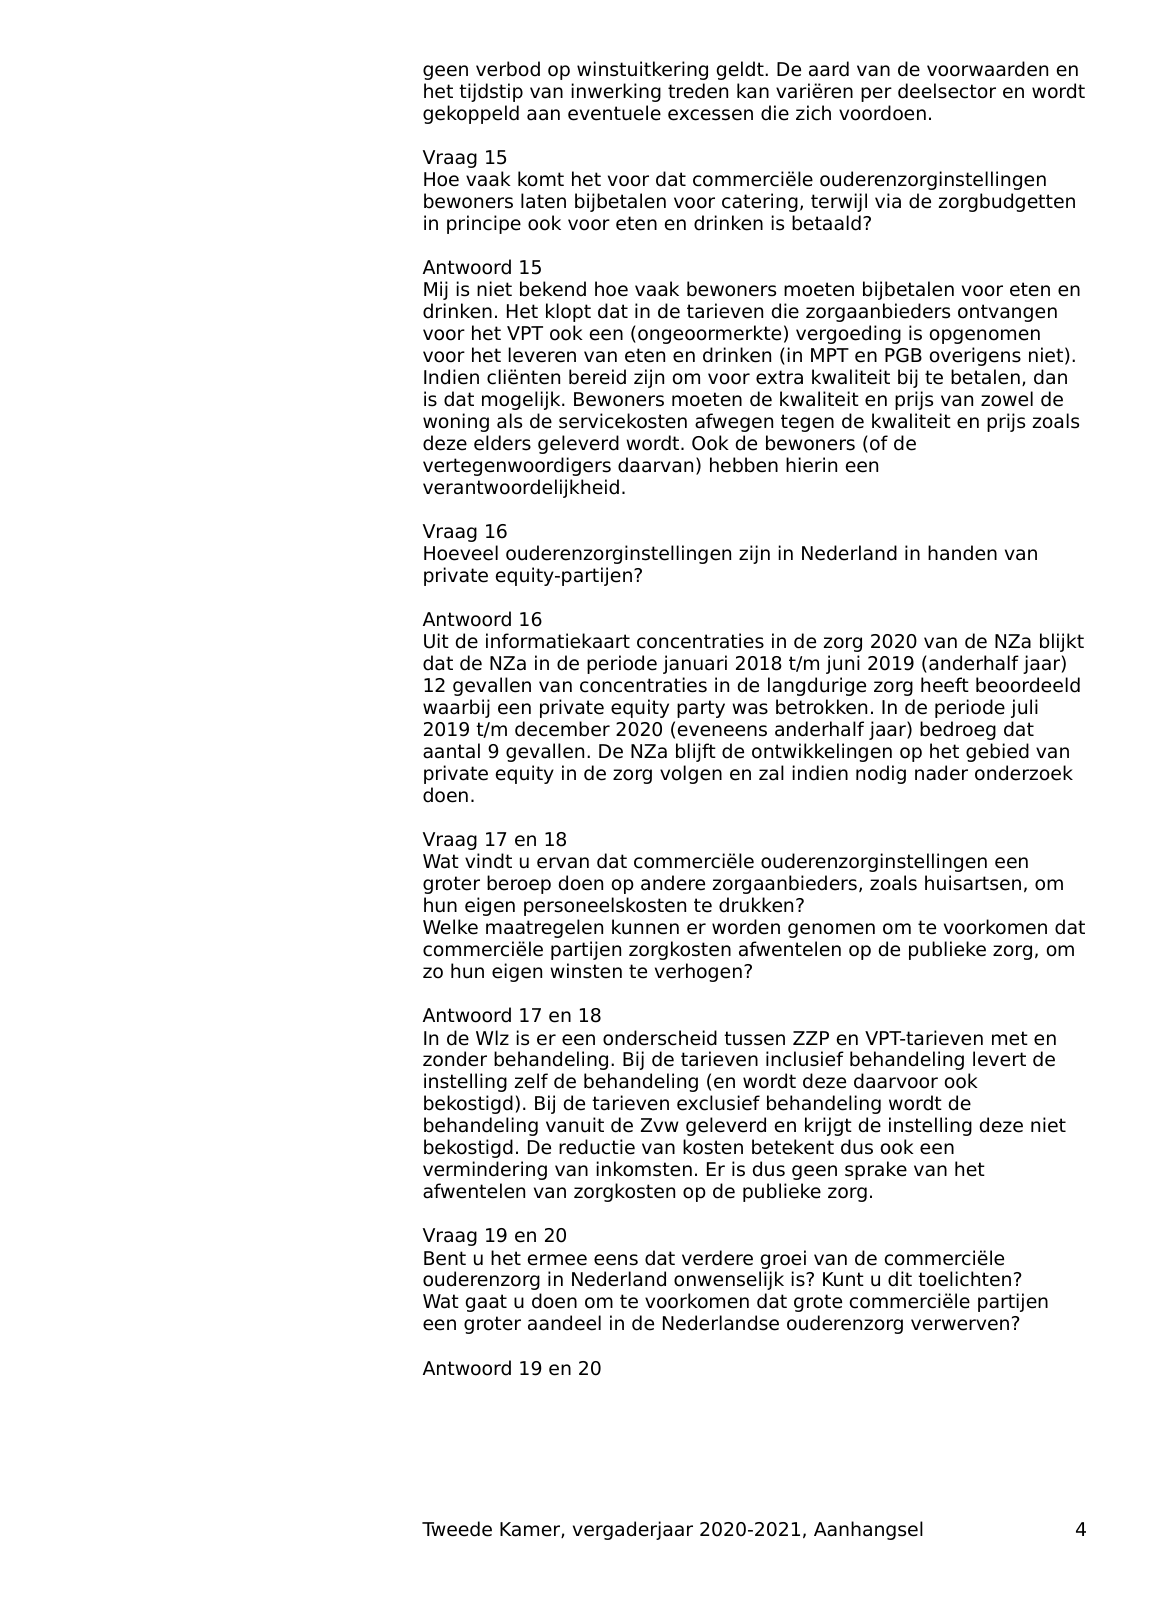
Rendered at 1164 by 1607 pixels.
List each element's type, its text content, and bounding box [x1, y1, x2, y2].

text Vraag 15 [422, 147, 1087, 169]
text Vraag 19 en 20 [422, 1225, 1087, 1247]
text Bent u het ermee eens dat verdere groei van de commerciële ouderenzorg in Nederland onwenselijk is? Kunt u dit toelichten? [422, 1247, 1087, 1291]
text Hoe vaak komt het voor dat commerciële ouderenzorginstellingen bewoners laten bijbetalen voor catering, terwijl via de zorgbudgetten in principe ook voor eten en drinken is betaald? [422, 169, 1087, 235]
text geen verbod op winstuitkering geldt. De aard van de voorwaarden en het tijdstip van inwerking treden kan variëren per deelsector en wordt gekoppeld aan eventuele excessen die zich voordoen. [422, 59, 1087, 125]
text In de Wlz is er een onderscheid tussen ZZP en VPT-tarieven met en zonder behandeling. Bij de tarieven inclusief behandeling levert de instelling zelf de behandeling (en wordt deze daarvoor ook bekostigd). Bij de tarieven exclusief behandeling wordt de behandeling vanuit de Zvw geleverd en krijgt de instelling deze niet bekostigd. De reductie van kosten betekent dus ook een vermindering van inkomsten. Er is dus geen sprake van het afwentelen van zorgkosten op de publieke zorg. [422, 1027, 1087, 1203]
text Wat gaat u doen om te voorkomen dat grote commerciële partijen een groter aandeel in de Nederlandse ouderenzorg verwerven? [422, 1291, 1087, 1335]
text Mij is niet bekend hoe vaak bewoners moeten bijbetalen voor eten en drinken. Het klopt dat in de tarieven die zorgaanbieders ontvangen voor het VPT ook een (ongeoormerkte) vergoeding is opgenomen voor het leveren van eten en drinken (in MPT en PGB overigens niet). Indien cliënten bereid zijn om voor extra kwaliteit bij te betalen, dan is dat mogelijk. Bewoners moeten de kwaliteit en prijs van zowel de woning als de servicekosten afwegen tegen de kwaliteit en prijs zoals deze elders geleverd wordt. Ook de bewoners (of de vertegenwoordigers daarvan) hebben hierin een verantwoordelijkheid. [422, 279, 1087, 499]
text Antwoord 17 en 18 [422, 1005, 1087, 1027]
text Hoeveel ouderenzorginstellingen zijn in Nederland in handen van private equity-partijen? [422, 543, 1087, 587]
text Vraag 17 en 18 [422, 829, 1087, 851]
text Vraag 16 [422, 521, 1087, 543]
text Uit de informatiekaart concentraties in de zorg 2020 van de NZa blijkt dat de NZa in de periode januari 2018 t/m juni 2019 (anderhalf jaar) 12 gevallen van concentraties in de langdurige zorg heeft beoordeeld waarbij een private equity party was betrokken. In de periode juli 2019 t/m december 2020 (eveneens anderhalf jaar) bedroeg dat aantal 9 gevallen. De NZa blijft de ontwikkelingen op het gebied van private equity in de zorg volgen en zal indien nodig nader onderzoek doen. [422, 631, 1087, 807]
text Wat vindt u ervan dat commerciële ouderenzorginstellingen een groter beroep doen op andere zorgaanbieders, zoals huisartsen, om hun eigen personeelskosten te drukken? [422, 851, 1087, 917]
text Antwoord 19 en 20 [422, 1357, 1087, 1379]
text Antwoord 15 [422, 257, 1087, 279]
text Antwoord 16 [422, 609, 1087, 631]
text Welke maatregelen kunnen er worden genomen om te voorkomen dat commerciële partijen zorgkosten afwentelen op de publieke zorg, om zo hun eigen winsten te verhogen? [422, 917, 1087, 983]
